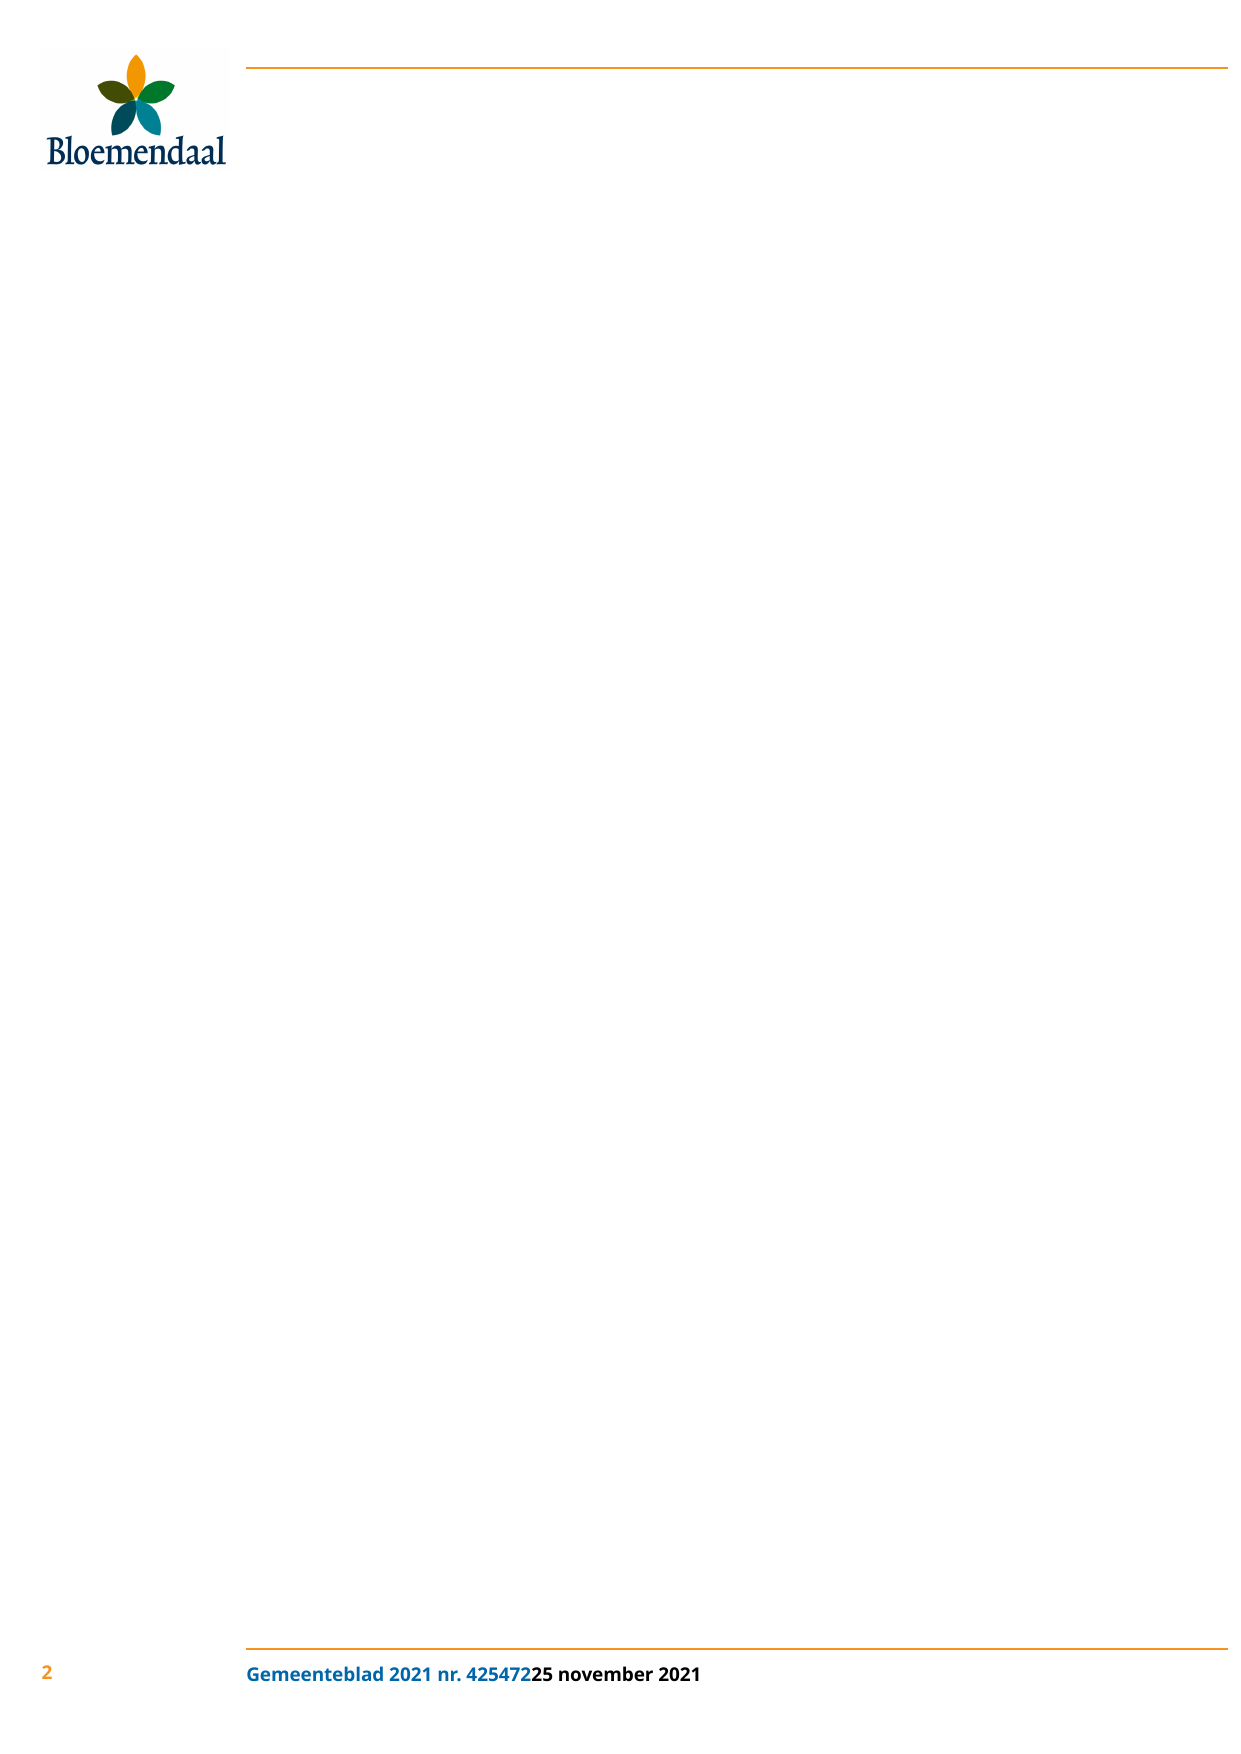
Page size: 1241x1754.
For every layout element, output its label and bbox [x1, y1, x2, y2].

picture [41, 47, 231, 172]
